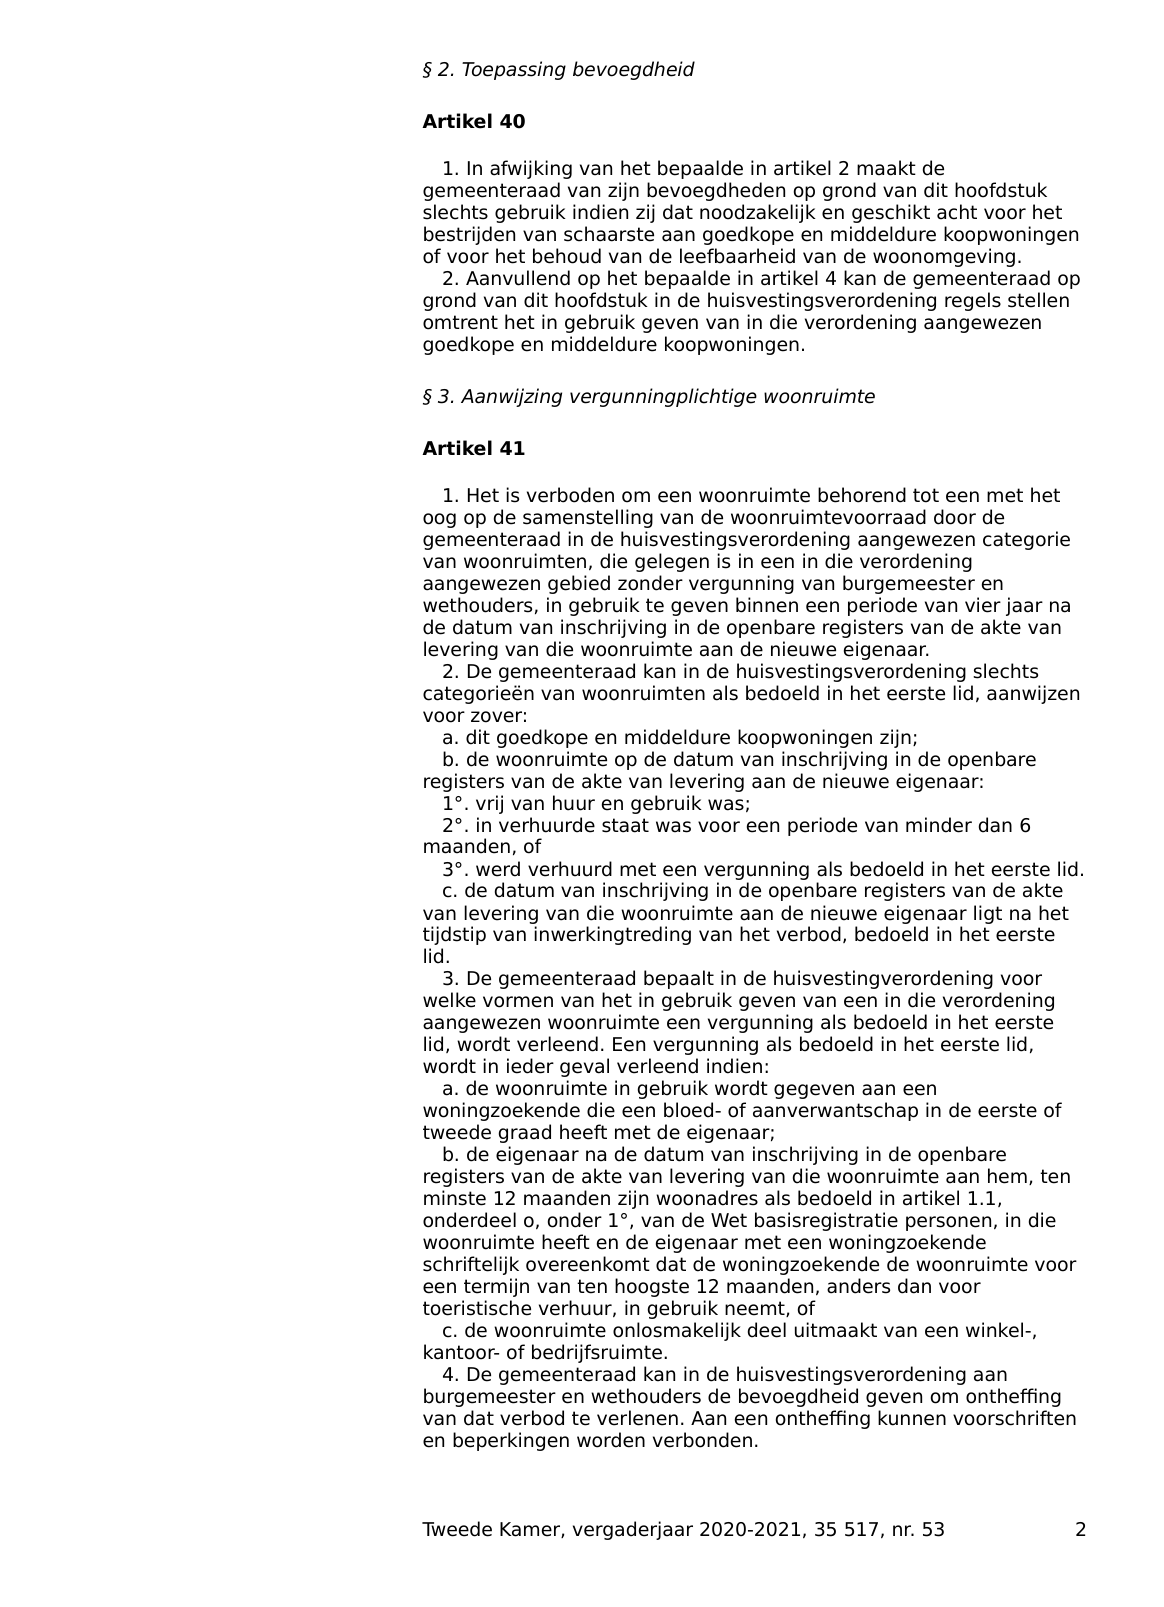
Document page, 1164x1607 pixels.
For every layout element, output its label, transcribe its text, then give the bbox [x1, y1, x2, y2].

text c. de woonruimte onlosmakelijk deel uitmaakt van een winkel-, kantoor- of bedrijfsruimte. [422, 1320, 1087, 1364]
subtitle § 2. Toepassing bevoegdheid [422, 59, 1087, 81]
text a. dit goedkope en middeldure koopwoningen zijn; [422, 727, 1087, 748]
text 2°. in verhuurde staat was voor een periode van minder dan 6 maanden, of [422, 814, 1087, 858]
subtitle Artikel 40 [422, 111, 1087, 133]
text b. de woonruimte op de datum van inschrijving in de openbare registers van de akte van levering aan de nieuwe eigenaar: [422, 748, 1087, 792]
text 2. Aanvullend op het bepaalde in artikel 4 kan de gemeenteraad op grond van dit hoofdstuk in de huisvestingsverordening regels stellen omtrent het in gebruik geven van in die verordening aangewezen goedkope en middeldure koopwoningen. [422, 268, 1087, 356]
text b. de eigenaar na de datum van inschrijving in de openbare registers van de akte van levering van die woonruimte aan hem, ten minste 12 maanden zijn woonadres als bedoeld in artikel 1.1, onderdeel o, onder 1°, van de Wet basisregistratie personen, in die woonruimte heeft en de eigenaar met een woningzoekende schriftelijk overeenkomt dat de woningzoekende de woonruimte voor een termijn van ten hoogste 12 maanden, anders dan voor toeristische verhuur, in gebruik neemt, of [422, 1144, 1087, 1320]
text 1. Het is verboden om een woonruimte behorend tot een met het oog op de samenstelling van de woonruimtevoorraad door de gemeenteraad in de huisvestingsverordening aangewezen categorie van woonruimten, die gelegen is in een in die verordening aangewezen gebied zonder vergunning van burgemeester en wethouders, in gebruik te geven binnen een periode van vier jaar na de datum van inschrijving in de openbare registers van de akte van levering van die woonruimte aan de nieuwe eigenaar. [422, 485, 1087, 661]
text 1. In afwijking van het bepaalde in artikel 2 maakt de gemeenteraad van zijn bevoegdheden op grond van dit hoofdstuk slechts gebruik indien zij dat noodzakelijk en geschikt acht voor het bestrijden van schaarste aan goedkope en middeldure koopwoningen of voor het behoud van de leefbaarheid van de woonomgeving. [422, 158, 1087, 268]
subtitle § 3. Aanwijzing vergunningplichtige woonruimte [422, 386, 1087, 408]
text 4. De gemeenteraad kan in de huisvestingsverordening aan burgemeester en wethouders de bevoegdheid geven om ontheffing van dat verbod te verlenen. Aan een ontheffing kunnen voorschriften en beperkingen worden verbonden. [422, 1364, 1087, 1452]
text a. de woonruimte in gebruik wordt gegeven aan een woningzoekende die een bloed- of aanverwantschap in de eerste of tweede graad heeft met de eigenaar; [422, 1078, 1087, 1144]
subtitle Artikel 41 [422, 438, 1087, 460]
text c. de datum van inschrijving in de openbare registers van de akte van levering van die woonruimte aan de nieuwe eigenaar ligt na het tijdstip van inwerkingtreding van het verbod, bedoeld in het eerste lid. [422, 880, 1087, 968]
text 2. De gemeenteraad kan in de huisvestingsverordening slechts categorieën van woonruimten als bedoeld in het eerste lid, aanwijzen voor zover: [422, 661, 1087, 727]
text 3. De gemeenteraad bepaalt in de huisvestingverordening voor welke vormen van het in gebruik geven van een in die verordening aangewezen woonruimte een vergunning als bedoeld in het eerste lid, wordt verleend. Een vergunning als bedoeld in het eerste lid, wordt in ieder geval verleend indien: [422, 968, 1087, 1078]
text 1°. vrij van huur en gebruik was; [422, 792, 1087, 814]
text 3°. werd verhuurd met een vergunning als bedoeld in het eerste lid. [422, 858, 1087, 880]
